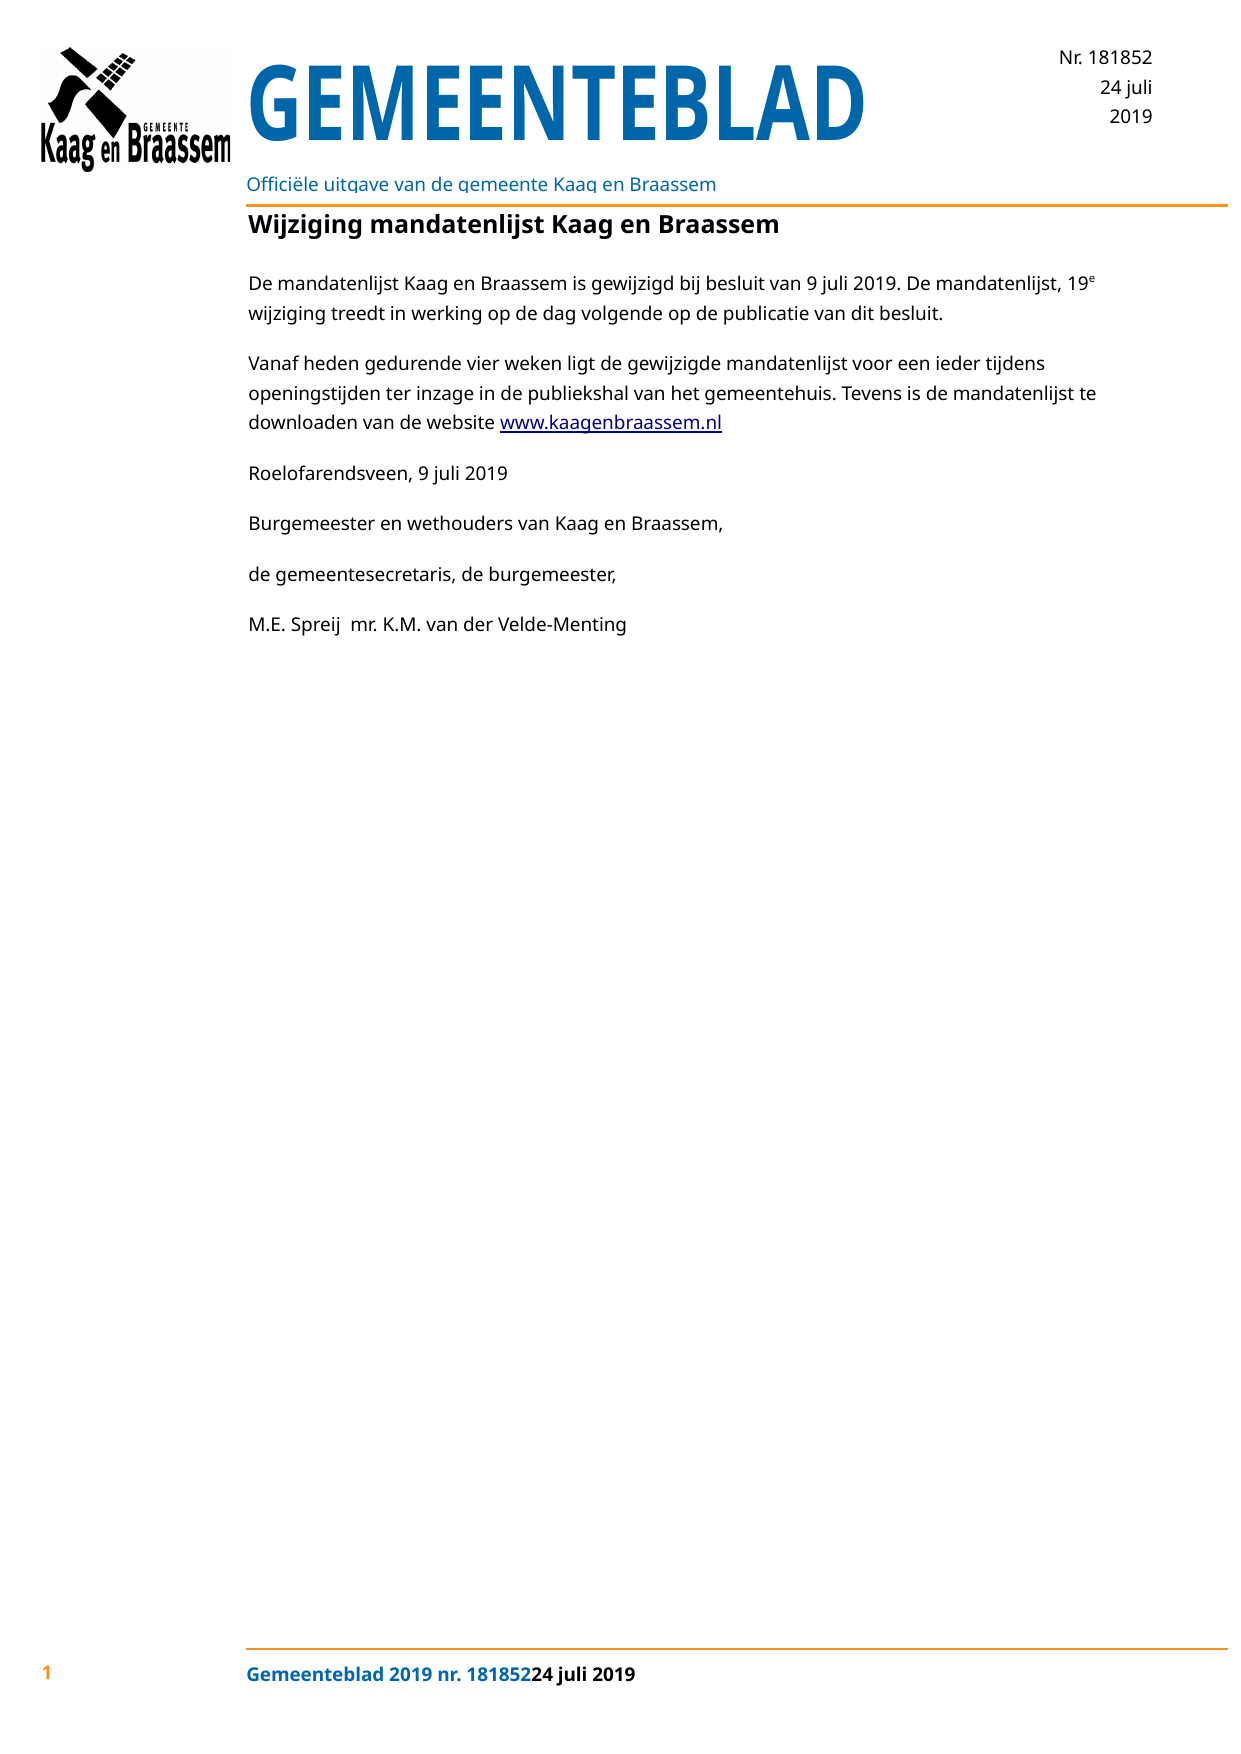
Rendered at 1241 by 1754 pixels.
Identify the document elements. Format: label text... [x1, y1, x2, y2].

text Burgemeester en wethouders van Kaag en Braassem, [248, 510, 1152, 536]
text Roelofarendsveen, 9 juli 2019 [248, 460, 1152, 486]
text De mandatenlijst Kaag en Braassem is gewijzigd bij besluit van 9 juli 2019. De mandatenlijst, 19e wijziging treedt in werking op de dag volgende op de publicatie van dit besluit. [248, 270, 1152, 326]
text Vanaf heden gedu­rende vier weken ligt de gewijzigde mandatenlijst voor een ieder tijdens openingstijden ter inzage in de publiekshal van het gemeentehuis. Tevens is de mandatenlijst te downloaden van de website www.kaagenbraassem.nl [248, 350, 1152, 435]
text de gemeentesecretaris, de burgemeester, [248, 561, 1152, 586]
text Wijziging mandatenlijst Kaag en Braassem [248, 207, 1152, 241]
text M.E. Spreij mr. K.M. van der Velde-Menting [248, 611, 1152, 637]
picture [41, 47, 231, 172]
